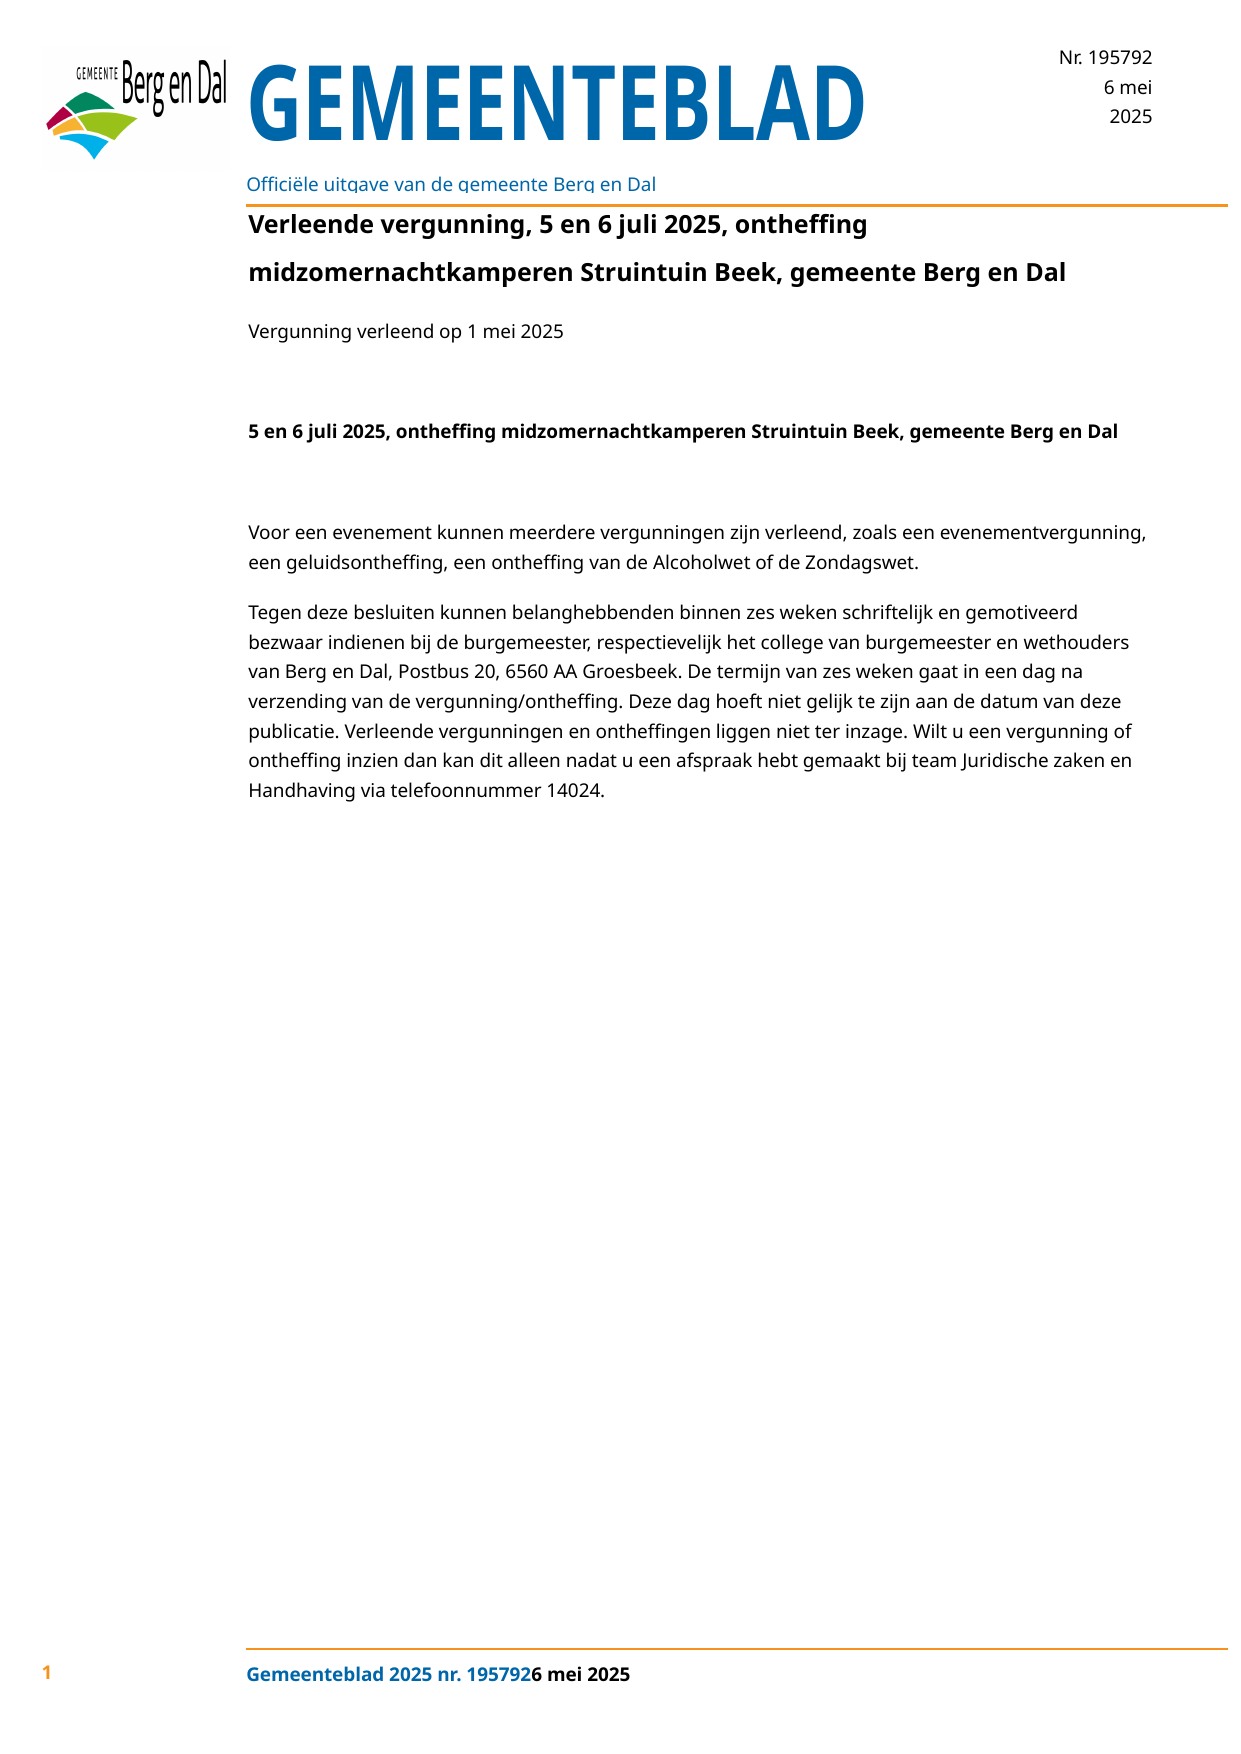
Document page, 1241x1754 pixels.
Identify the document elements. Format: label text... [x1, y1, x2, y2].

text Vergunning verleend op 1 mei 2025 [248, 318, 1152, 344]
text Tegen deze besluiten kunnen belanghebbenden binnen zes weken schriftelijk en gemotiveerd bezwaar indienen bij de burgemeester, respectievelijk het college van burgemeester en wethouders van Berg en Dal, Postbus 20, 6560 AA Groesbeek. De termijn van zes weken gaat in een dag na verzending van de vergunning/ontheffing. Deze dag hoeft niet gelijk te zijn aan de datum van deze publicatie. Verleende vergunningen en ontheffingen liggen niet ter inzage. Wilt u een vergunning of ontheffing inzien dan kan dit alleen nadat u een afspraak hebt gemaakt bij team Juridische zaken en Handhaving via telefoonnummer 14024. [248, 599, 1152, 803]
picture [41, 47, 231, 172]
text 5 en 6 juli 2025, ontheffing midzomernachtkamperen Struintuin Beek, gemeente Berg en Dal [248, 419, 1152, 444]
text Voor een evenement kunnen meerdere vergunningen zijn verleend, zoals een evenementvergunning, een geluidsontheffing, een ontheffing van de Alcoholwet of de Zondagswet. [248, 519, 1152, 575]
text Verleende vergunning, 5 en 6 juli 2025, ontheffing midzomernachtkamperen Struintuin Beek, gemeente Berg en Dal [248, 207, 1152, 288]
